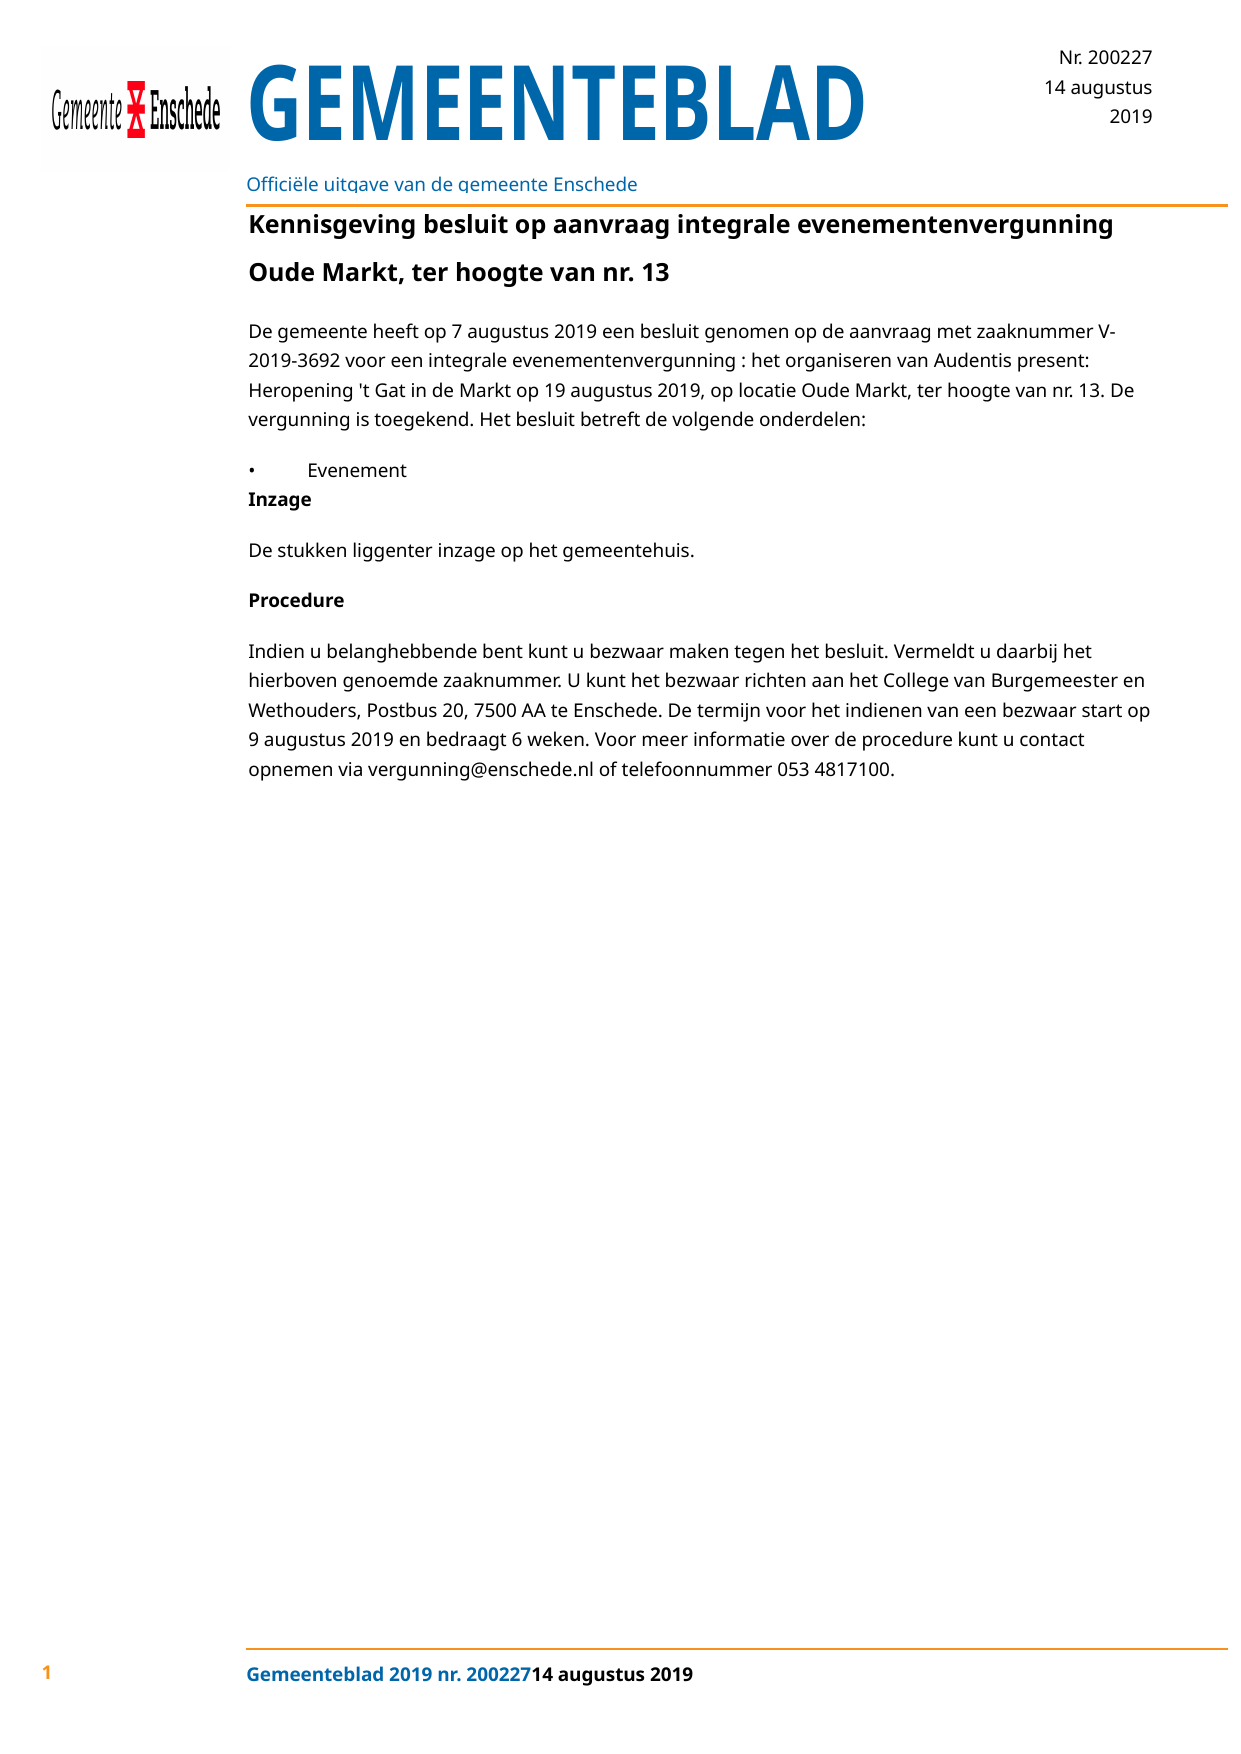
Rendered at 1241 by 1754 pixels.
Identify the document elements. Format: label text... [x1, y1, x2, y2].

text Indien u belanghebbende bent kunt u bezwaar maken tegen het besluit. Vermeldt u daarbij het hierboven genoemde zaaknummer. U kunt het bezwaar richten aan het College van Burgemees­ter en Wethouders, Postbus 20, 7500 AA te Enschede. De termijn voor het indienen van een bezwaar start op 9 augustus 2019 en bedraagt 6 weken. Voor meer informatie over de procedure kunt u contact opnemen via vergunning@enschede.nl of telefoonnummer 053 4817100. [248, 638, 1152, 782]
text Kennisgeving besluit op aanvraag integrale evenementenvergunning Oude Markt, ter hoogte van nr. 13 [248, 207, 1152, 288]
text Procedure [248, 587, 1152, 613]
picture [41, 47, 231, 172]
list Evenement [248, 457, 1152, 483]
text De stukken liggenter inzage op het gemeentehuis. [248, 537, 1152, 563]
text De gemeente heeft op 7 augustus 2019 een besluit genomen op de aanvraag met zaaknummer V-2019-3692 voor een integrale evenementenvergunning : het organiseren van Audentis present: Heropening 't Gat in de Markt op 19 augustus 2019, op locatie Oude Markt, ter hoogte van nr. 13. De vergunning is toegekend. Het besluit betreft de volgende onderdelen: [248, 318, 1152, 432]
text Inzage [248, 487, 1152, 512]
